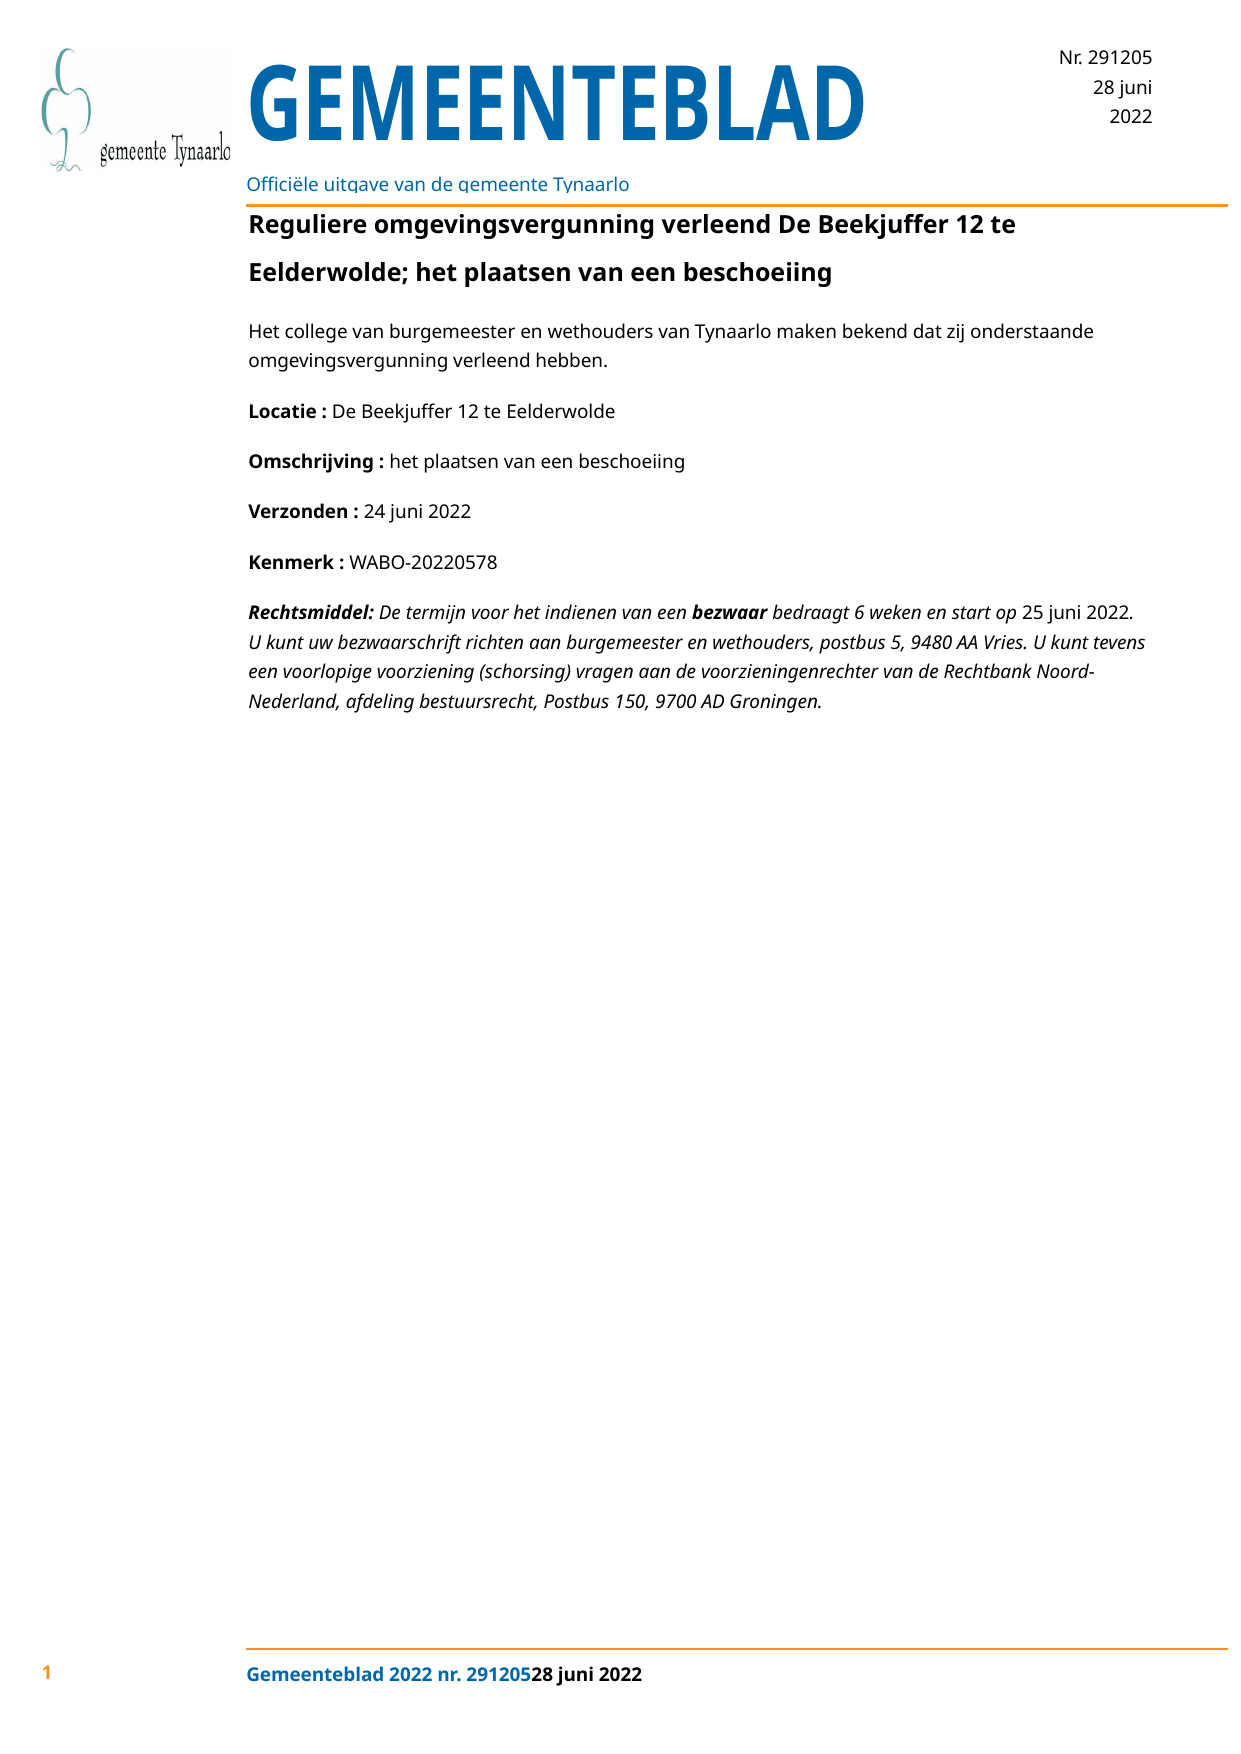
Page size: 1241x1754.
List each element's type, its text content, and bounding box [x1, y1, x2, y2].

text Het college van burgemeester en wethouders van Tynaarlo maken bekend dat zij onderstaande omgevingsvergunning verleend hebben. [248, 318, 1152, 373]
text Verzonden : 24 juni 2022 [248, 499, 1152, 524]
text Rechtsmiddel: De termijn voor het indienen van een bezwaar bedraagt 6 weken en start op 25 juni 2022. U kunt uw bezwaarschrift richten aan burgemeester en wethouders, postbus 5, 9480 AA Vries. U kunt tevens een voorlopige voorziening (schorsing) vragen aan de voorzieningenrechter van de Rechtbank Noord-Nederland, afdeling bestuursrecht, Postbus 150, 9700 AD Groningen. [248, 599, 1152, 714]
text Locatie : De Beekjuffer 12 te Eelderwolde [248, 398, 1152, 424]
picture [41, 47, 231, 172]
text Omschrijving : het plaatsen van een beschoeiing [248, 448, 1152, 474]
text Reguliere omgevingsvergunning verleend De Beekjuffer 12 te Eelderwolde; het plaatsen van een beschoeiing [248, 207, 1152, 288]
text Kenmerk : WABO-20220578 [248, 549, 1152, 575]
